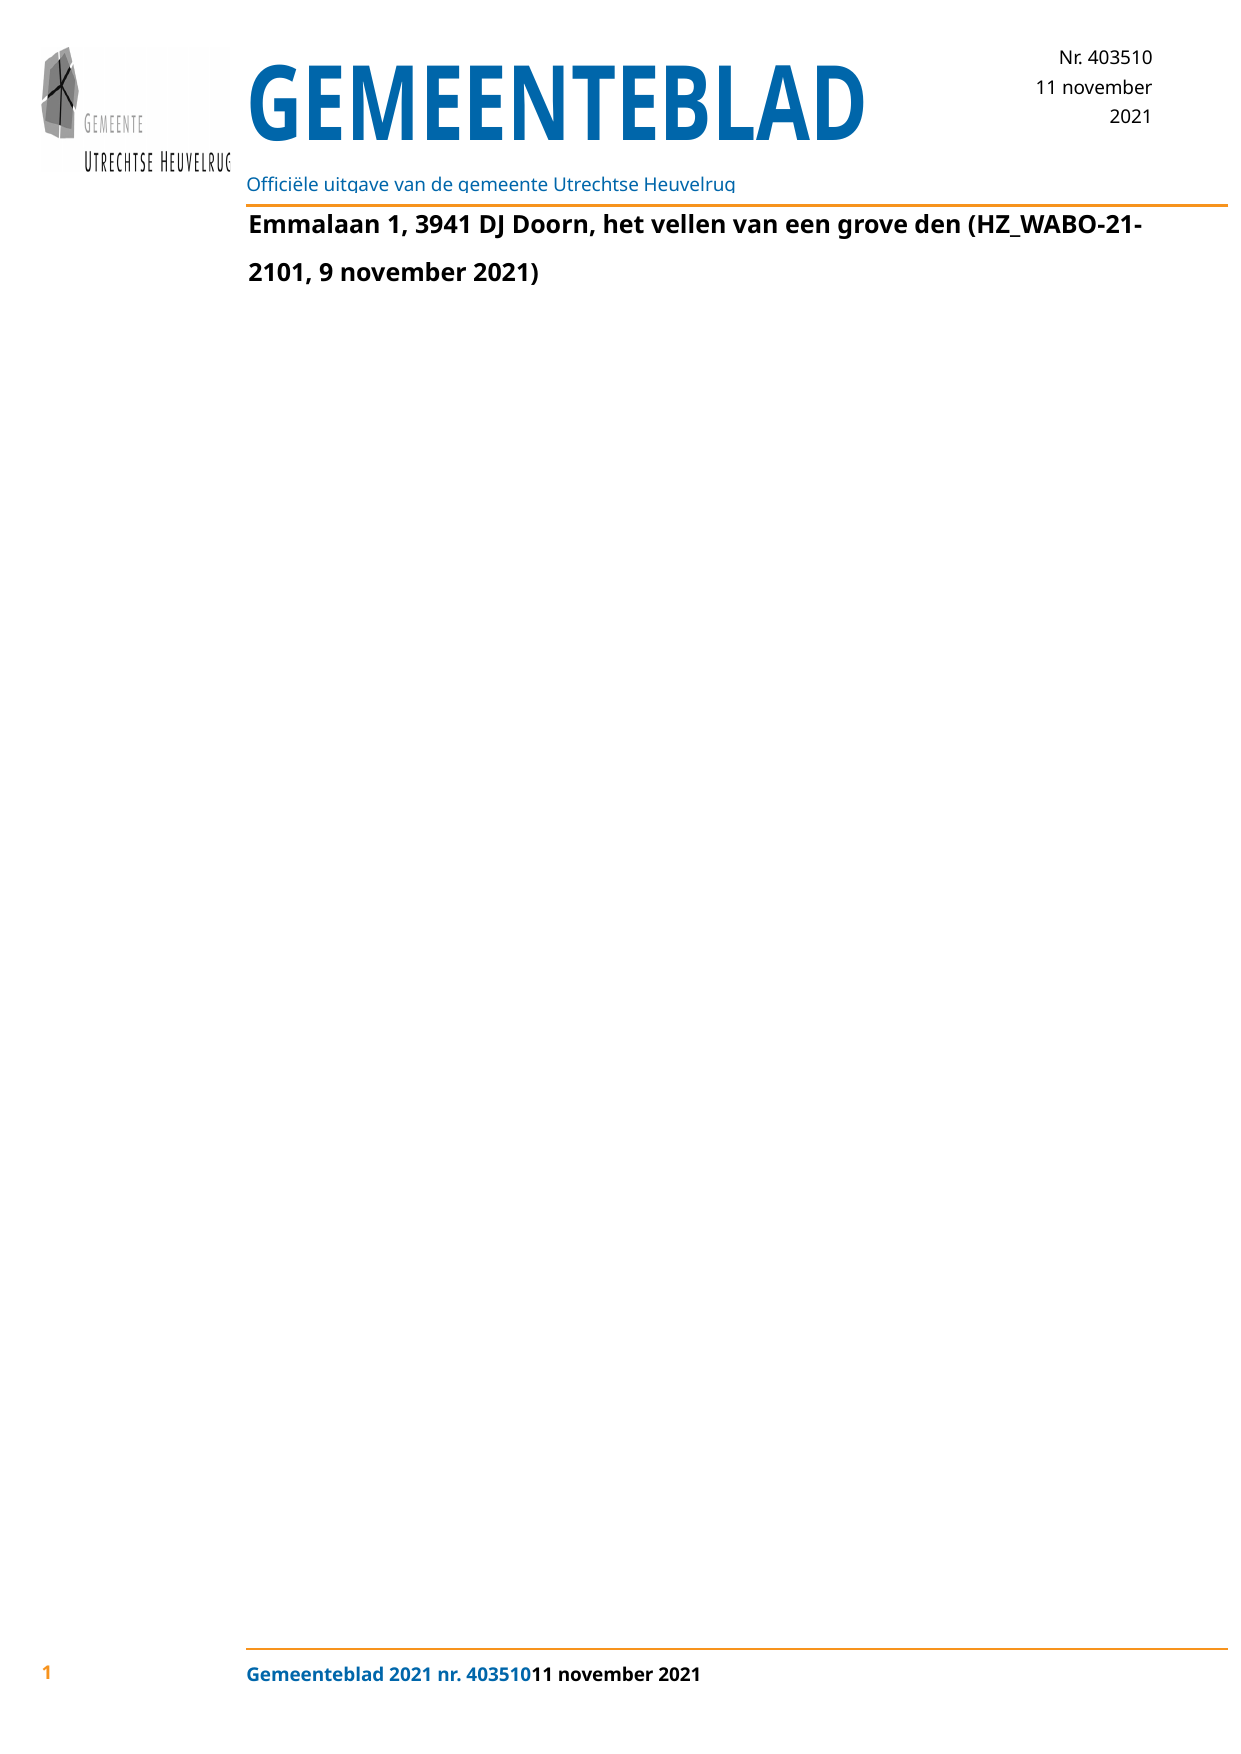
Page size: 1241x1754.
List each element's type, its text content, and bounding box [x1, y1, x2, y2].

text Emmalaan 1, 3941 DJ Doorn, het vellen van een grove den (HZ_WABO-21-2101, 9 november 2021) [248, 207, 1152, 288]
picture [41, 47, 231, 172]
